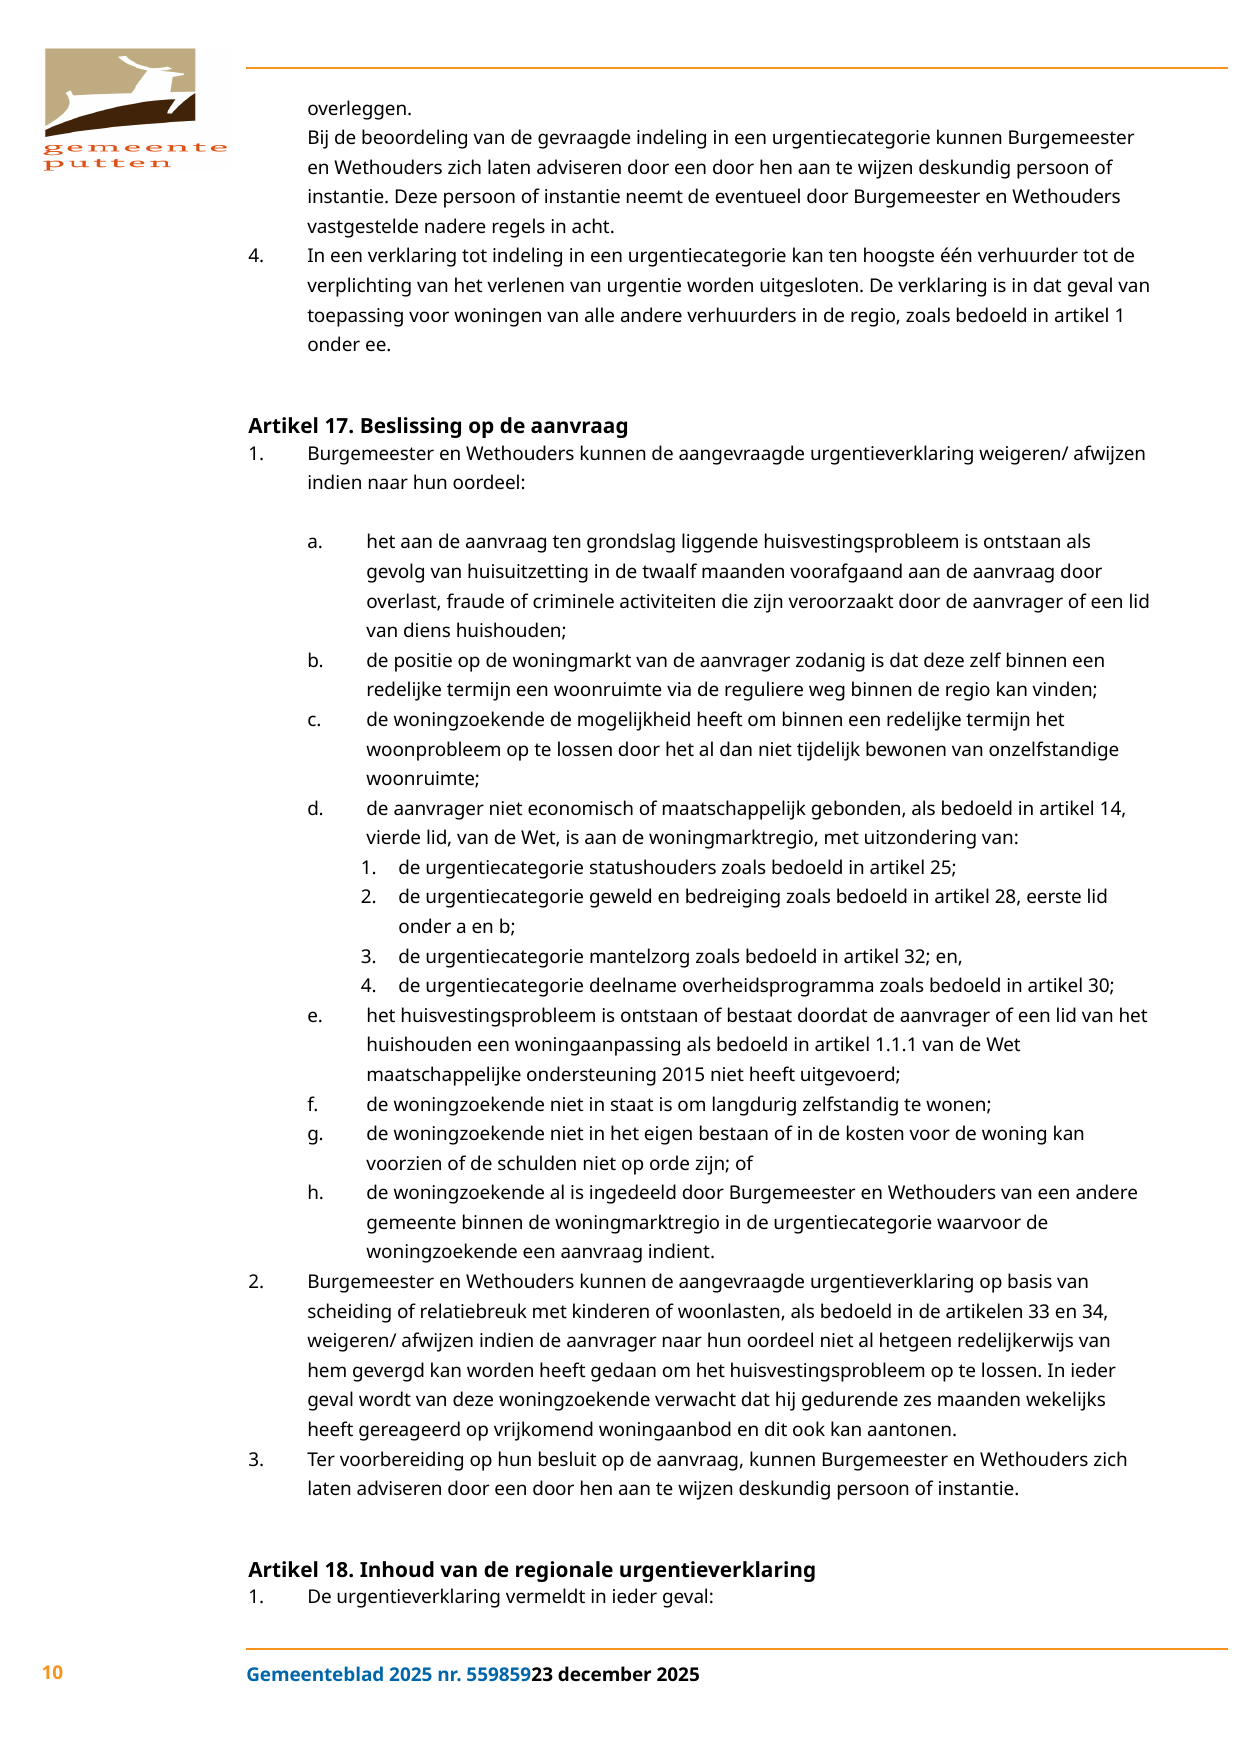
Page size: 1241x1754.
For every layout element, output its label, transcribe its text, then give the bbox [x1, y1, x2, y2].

list Burgemeester en Wethouders kunnen de aangevraagde urgentieverklaring op basis van scheiding of relatiebreuk met kinderen of woonlasten, als bedoeld in de artikelen 33 en 34, weigeren/ afwijzen indien de aanvrager naar hun oordeel niet al hetgeen redelijkerwijs van hem gevergd kan worden heeft gedaan om het huisvestingsprobleem op te lossen. In ieder geval wordt van deze woningzoekende verwacht dat hij gedurende zes maanden wekelijks heeft gereageerd op vrijkomend woningaanbod en dit ook kan aantonen. [248, 1268, 1152, 1442]
list Ter voorbereiding op hun besluit op de aanvraag, kunnen Burgemeester en Wethouders zich laten adviseren door een door hen aan te wijzen deskundig persoon of instantie. [248, 1446, 1152, 1501]
list de positie op de woningmarkt van de aanvrager zodanig is dat deze zelf binnen een redelijke termijn een woonruimte via de reguliere weg binnen de regio kan vinden; [307, 647, 1152, 702]
list overleggen. [248, 95, 1152, 121]
list het aan de aanvraag ten grondslag liggende huisvestingsprobleem is ontstaan als gevolg van huisuitzetting in de twaalf maanden voorafgaand aan de aanvraag door overlast, fraude of criminele activiteiten die zijn veroorzaakt door de aanvrager of een lid van diens huishouden; [307, 529, 1152, 643]
list de woningzoekende niet in het eigen bestaan of in de kosten voor de woning kan voorzien of de schulden niet op orde zijn; of [307, 1120, 1152, 1176]
list de woningzoekende de mogelijkheid heeft om binnen een redelijke termijn het woonprobleem op te lossen door het al dan niet tijdelijk bewonen van onzelfstandige woonruimte; [307, 706, 1152, 791]
list de woningzoekende niet in staat is om langdurig zelfstandig te wonen; [307, 1091, 1152, 1116]
text Artikel 18. Inhoud van de regionale urgentieverklaring [248, 1555, 1152, 1584]
list de urgentiecategorie mantelzorg zoals bedoeld in artikel 32; en, [361, 943, 1152, 968]
list de urgentiecategorie geweld en bedreiging zoals bedoeld in artikel 28, eerste lid onder a en b; [361, 884, 1152, 939]
list de aanvrager niet economisch of maatschappelijk gebonden, als bedoeld in artikel 14, vierde lid, van de Wet, is aan de woningmarktregio, met uitzondering van: [307, 795, 1152, 850]
text Artikel 17. Beslissing op de aanvraag [248, 411, 1152, 440]
list Burgemeester en Wethouders kunnen de aangevraagde urgentieverklaring weigeren/ afwijzen indien naar hun oordeel: [248, 440, 1152, 495]
list de urgentiecategorie deelname overheidsprogramma zoals bedoeld in artikel 30; [361, 972, 1152, 998]
list De urgentieverklaring vermeldt in ieder geval: [248, 1584, 1152, 1609]
list de woningzoekende al is ingedeeld door Burgemeester en Wethouders van een andere gemeente binnen de woningmarktregio in de urgentiecategorie waarvoor de woningzoekende een aanvraag indient. [307, 1179, 1152, 1264]
picture [41, 47, 231, 172]
list In een verklaring tot indeling in een urgentiecategorie kan ten hoogste één verhuurder tot de verplichting van het verlenen van urgentie worden uitgesloten. De verklaring is in dat geval van toepassing voor woningen van alle andere verhuurders in de regio, zoals bedoeld in artikel 1 onder ee. [248, 243, 1152, 357]
list het huisvestingsprobleem is ontstaan of bestaat doordat de aanvrager of een lid van het huishouden een woningaanpassing als bedoeld in artikel 1.1.1 van de Wet maatschappelijke ondersteuning 2015 niet heeft uitgevoerd; [307, 1002, 1152, 1087]
list Bij de beoordeling van de gevraagde indeling in een urgentiecategorie kunnen Burgemeester en Wethouders zich laten adviseren door een door hen aan te wijzen deskundig persoon of instantie. Deze persoon of instantie neemt de eventueel door Burgemeester en Wethouders vastgestelde nadere regels in acht. [248, 124, 1152, 239]
list de urgentiecategorie statushouders zoals bedoeld in artikel 25; [361, 854, 1152, 880]
